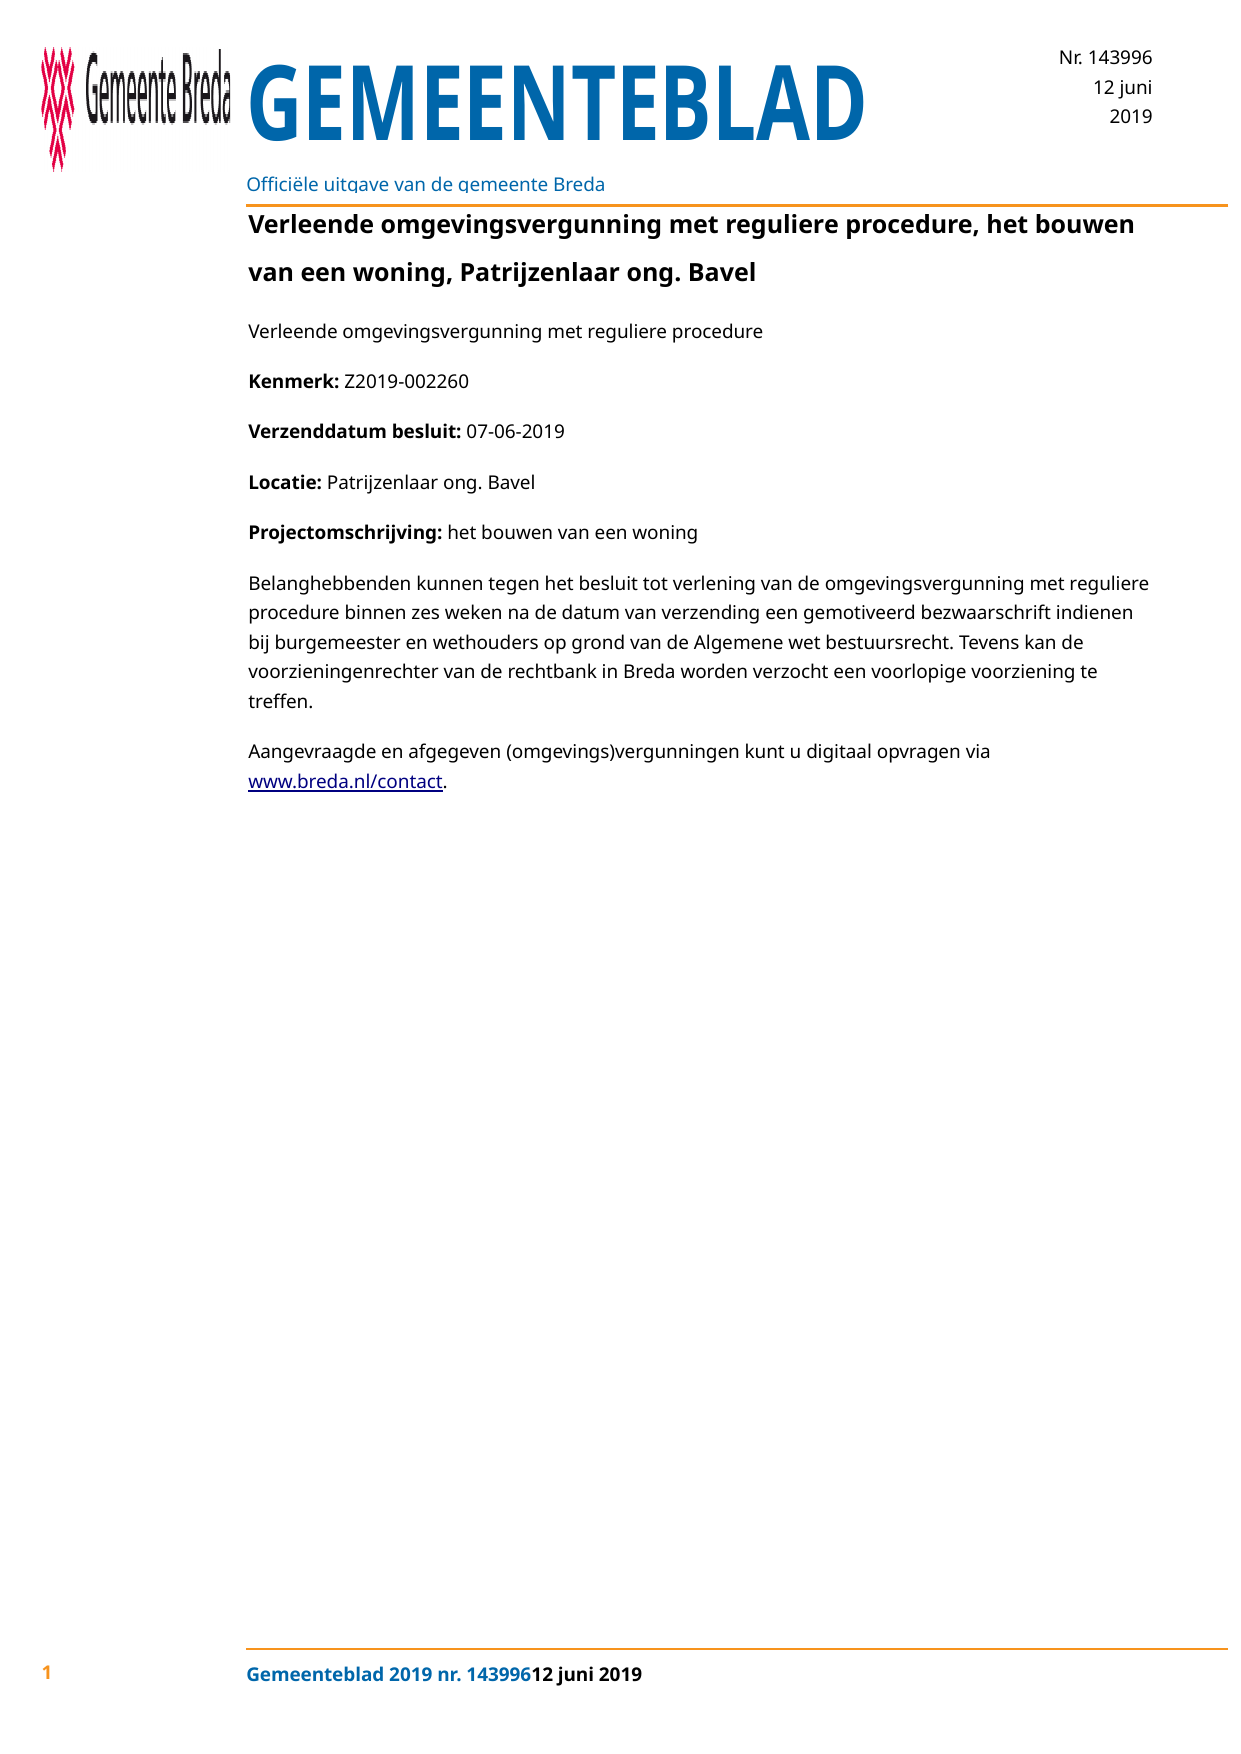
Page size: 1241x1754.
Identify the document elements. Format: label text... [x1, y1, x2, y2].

text Verzenddatum besluit: 07-06-2019 [248, 419, 1152, 444]
text Verleende omgevingsvergunning met reguliere procedure [248, 318, 1152, 344]
text Belanghebbenden kunnen tegen het besluit tot verlening van de omgevingsvergunning met reguliere procedure binnen zes weken na de datum van verzending een gemotiveerd bezwaarschrift indienen bij burgemeester en wethouders op grond van de Algemene wet bestuursrecht. Tevens kan de voorzieningenrechter van de rechtbank in Breda worden verzocht een voorlopige voorziening te treffen. [248, 570, 1152, 714]
text Projectomschrijving: het bouwen van een woning [248, 519, 1152, 545]
text Aangevraagde en afgegeven (omgevings)vergunningen kunt u digitaal opvragen via www.breda.nl/contact. [248, 739, 1152, 794]
picture [41, 47, 231, 172]
text Kenmerk: Z2019-002260 [248, 368, 1152, 394]
text Verleende omgevingsvergunning met reguliere procedure, het bouwen van een woning, Patrijzenlaar ong. Bavel [248, 207, 1152, 288]
text Locatie: Patrijzenlaar ong. Bavel [248, 469, 1152, 495]
